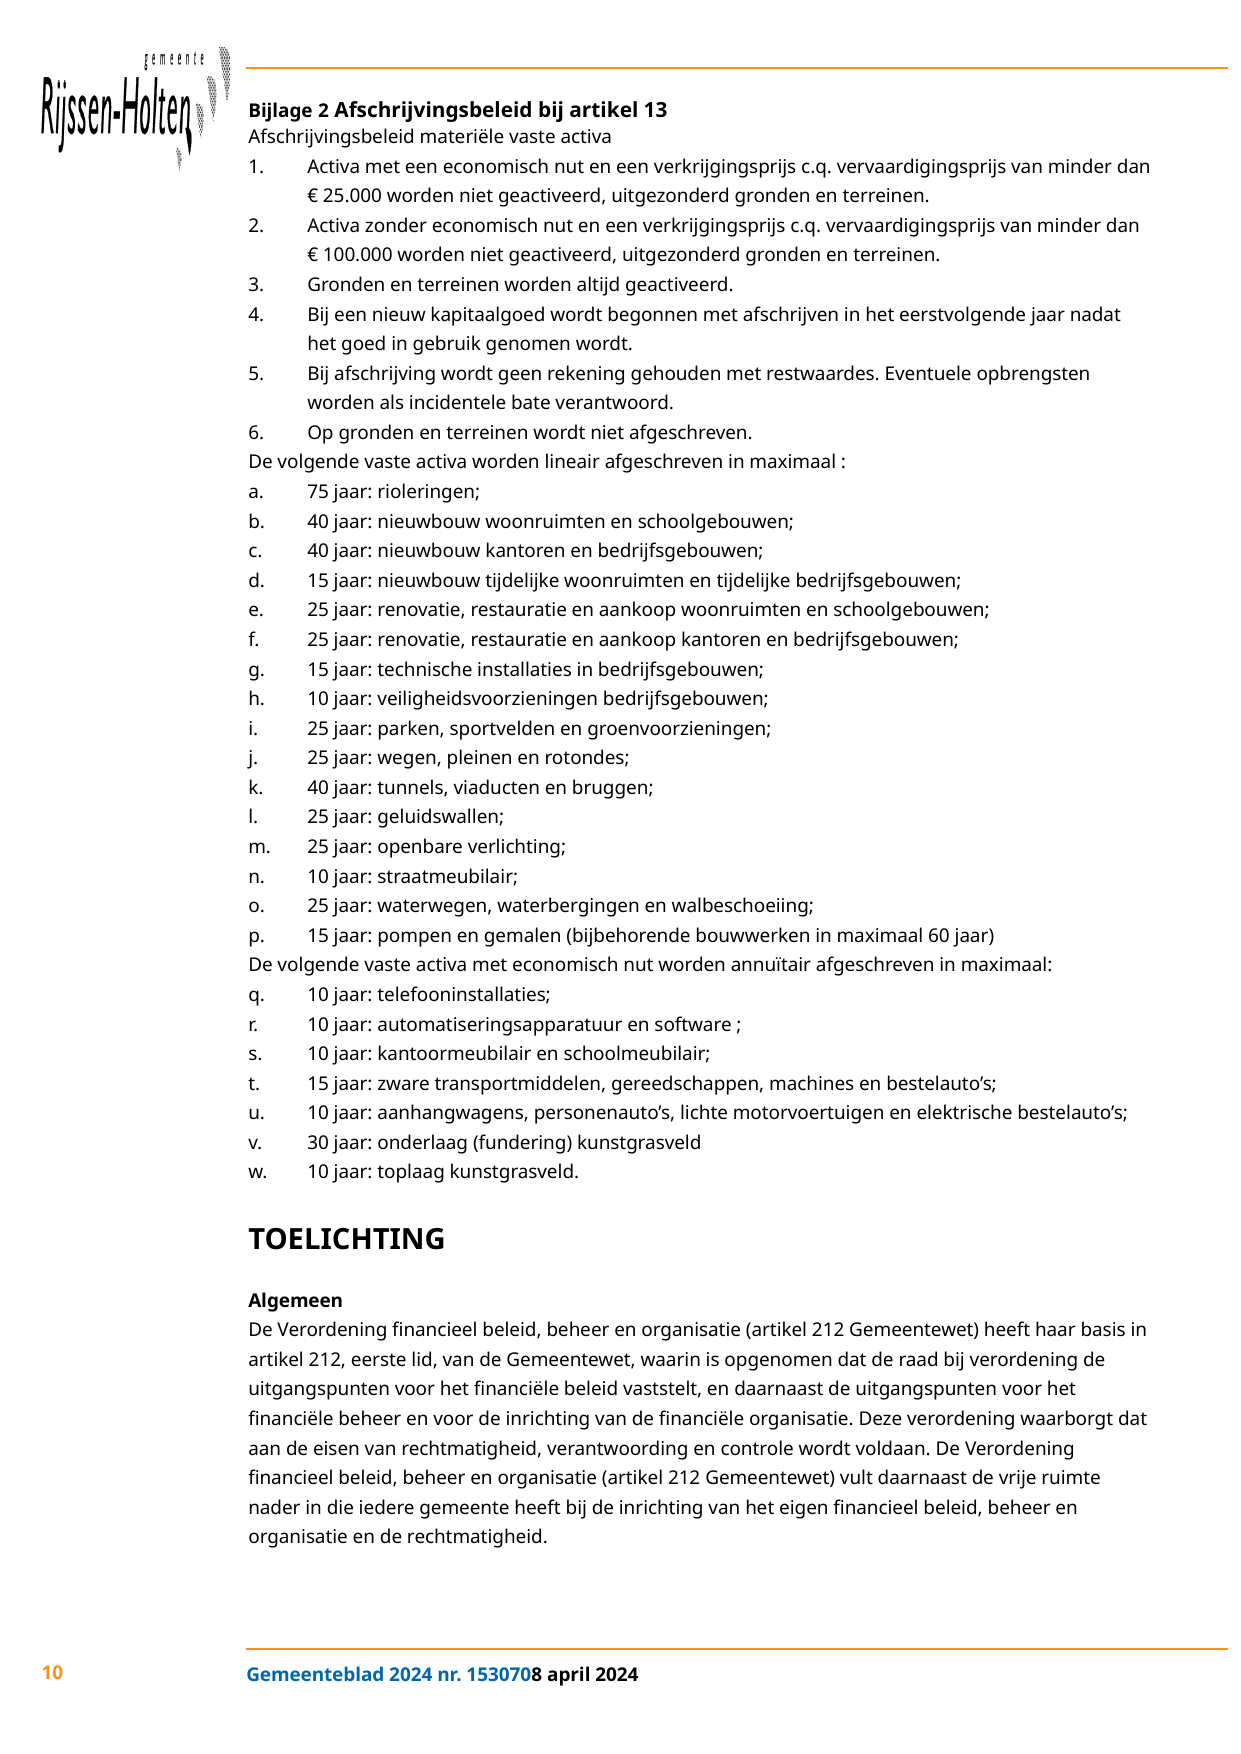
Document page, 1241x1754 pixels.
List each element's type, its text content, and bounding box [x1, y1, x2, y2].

list 10 jaar: kantoormeubilair en schoolmeubilair; [248, 1040, 1152, 1066]
list 75 jaar: rioleringen; [248, 478, 1152, 504]
list 40 jaar: tunnels, viaducten en bruggen; [248, 774, 1152, 800]
list 10 jaar: automatiseringsapparatuur en software ; [248, 1011, 1152, 1037]
list Gronden en terreinen worden altijd geactiveerd. [248, 271, 1152, 297]
text De Verordening financieel beleid, beheer en organisatie (artikel 212 Gemeentewet) heeft haar basis in artikel 212, eerste lid, van de Gemeentewet, waarin is opgenomen dat de raad bij verordening de uitgangspunten voor het financiële beleid vaststelt, en daarnaast de uitgangspunten voor het financiële beheer en voor de inrichting van de financiële organisatie. Deze verordening waarborgt dat aan de eisen van rechtmatigheid, verantwoording en controle wordt voldaan. De Verordening financieel beleid, beheer en organisatie (artikel 212 Gemeentewet) vult daarnaast de vrije ruimte nader in die iedere gemeente heeft bij de inrichting van het eigen financieel beleid, beheer en organisatie en de rechtmatigheid. [248, 1316, 1152, 1549]
list Activa zonder economisch nut en een verkrijgingsprijs c.q. vervaardigingsprijs van minder dan € 100.000 worden niet geactiveerd, uitgezonderd gronden en terreinen. [248, 212, 1152, 267]
list 40 jaar: nieuwbouw woonruimten en schoolgebouwen; [248, 508, 1152, 534]
list Bij afschrijving wordt geen rekening gehouden met restwaardes. Eventuele opbrengsten worden als incidentele bate verantwoord. [248, 360, 1152, 415]
list 10 jaar: straatmeubilair; [248, 863, 1152, 889]
text De volgende vaste activa worden lineair afgeschreven in maximaal : [248, 449, 1152, 474]
list Bij een nieuw kapitaalgoed wordt begonnen met afschrijven in het eerstvolgende jaar nadat het goed in gebruik genomen wordt. [248, 301, 1152, 356]
list 15 jaar: pompen en gemalen (bijbehorende bouwwerken in maximaal 60 jaar) [248, 922, 1152, 948]
list 25 jaar: geluidswallen; [248, 804, 1152, 829]
text De volgende vaste activa met economisch nut worden annuïtair afgeschreven in maximaal: [248, 952, 1152, 977]
list 15 jaar: zware transportmiddelen, gereedschappen, machines en bestelauto’s; [248, 1070, 1152, 1096]
list 25 jaar: waterwegen, waterbergingen en walbeschoeiing; [248, 892, 1152, 918]
list 40 jaar: nieuwbouw kantoren en bedrijfsgebouwen; [248, 537, 1152, 563]
list Op gronden en terreinen wordt niet afgeschreven. [248, 419, 1152, 445]
picture [41, 47, 231, 172]
list 25 jaar: parken, sportvelden en groenvoorzieningen; [248, 715, 1152, 741]
list 15 jaar: technische installaties in bedrijfsgebouwen; [248, 656, 1152, 682]
text Algemeen [248, 1287, 1152, 1312]
list 10 jaar: aanhangwagens, personenauto’s, lichte motorvoertuigen en elektrische bestelauto’s; [248, 1099, 1152, 1125]
list 10 jaar: telefooninstallaties; [248, 981, 1152, 1007]
text Afschrijvingsbeleid materiële vaste activa [248, 123, 1152, 149]
list 25 jaar: openbare verlichting; [248, 833, 1152, 859]
list 25 jaar: renovatie, restauratie en aankoop kantoren en bedrijfsgebouwen; [248, 626, 1152, 652]
list 15 jaar: nieuwbouw tijdelijke woonruimten en tijdelijke bedrijfsgebouwen; [248, 567, 1152, 593]
text TOELICHTING [248, 1218, 1152, 1258]
list 10 jaar: veiligheidsvoorzieningen bedrijfsgebouwen; [248, 685, 1152, 711]
list 10 jaar: toplaag kunstgrasveld. [248, 1159, 1152, 1184]
list Activa met een economisch nut en een verkrijgingsprijs c.q. vervaardigingsprijs van minder dan € 25.000 worden niet geactiveerd, uitgezonderd gronden en terreinen. [248, 153, 1152, 208]
list 30 jaar: onderlaag (fundering) kunstgrasveld [248, 1129, 1152, 1155]
text Bijlage 2 Afschrijvingsbeleid bij artikel 13 [248, 95, 1152, 123]
list 25 jaar: wegen, pleinen en rotondes; [248, 744, 1152, 770]
list 25 jaar: renovatie, restauratie en aankoop woonruimten en schoolgebouwen; [248, 597, 1152, 622]
